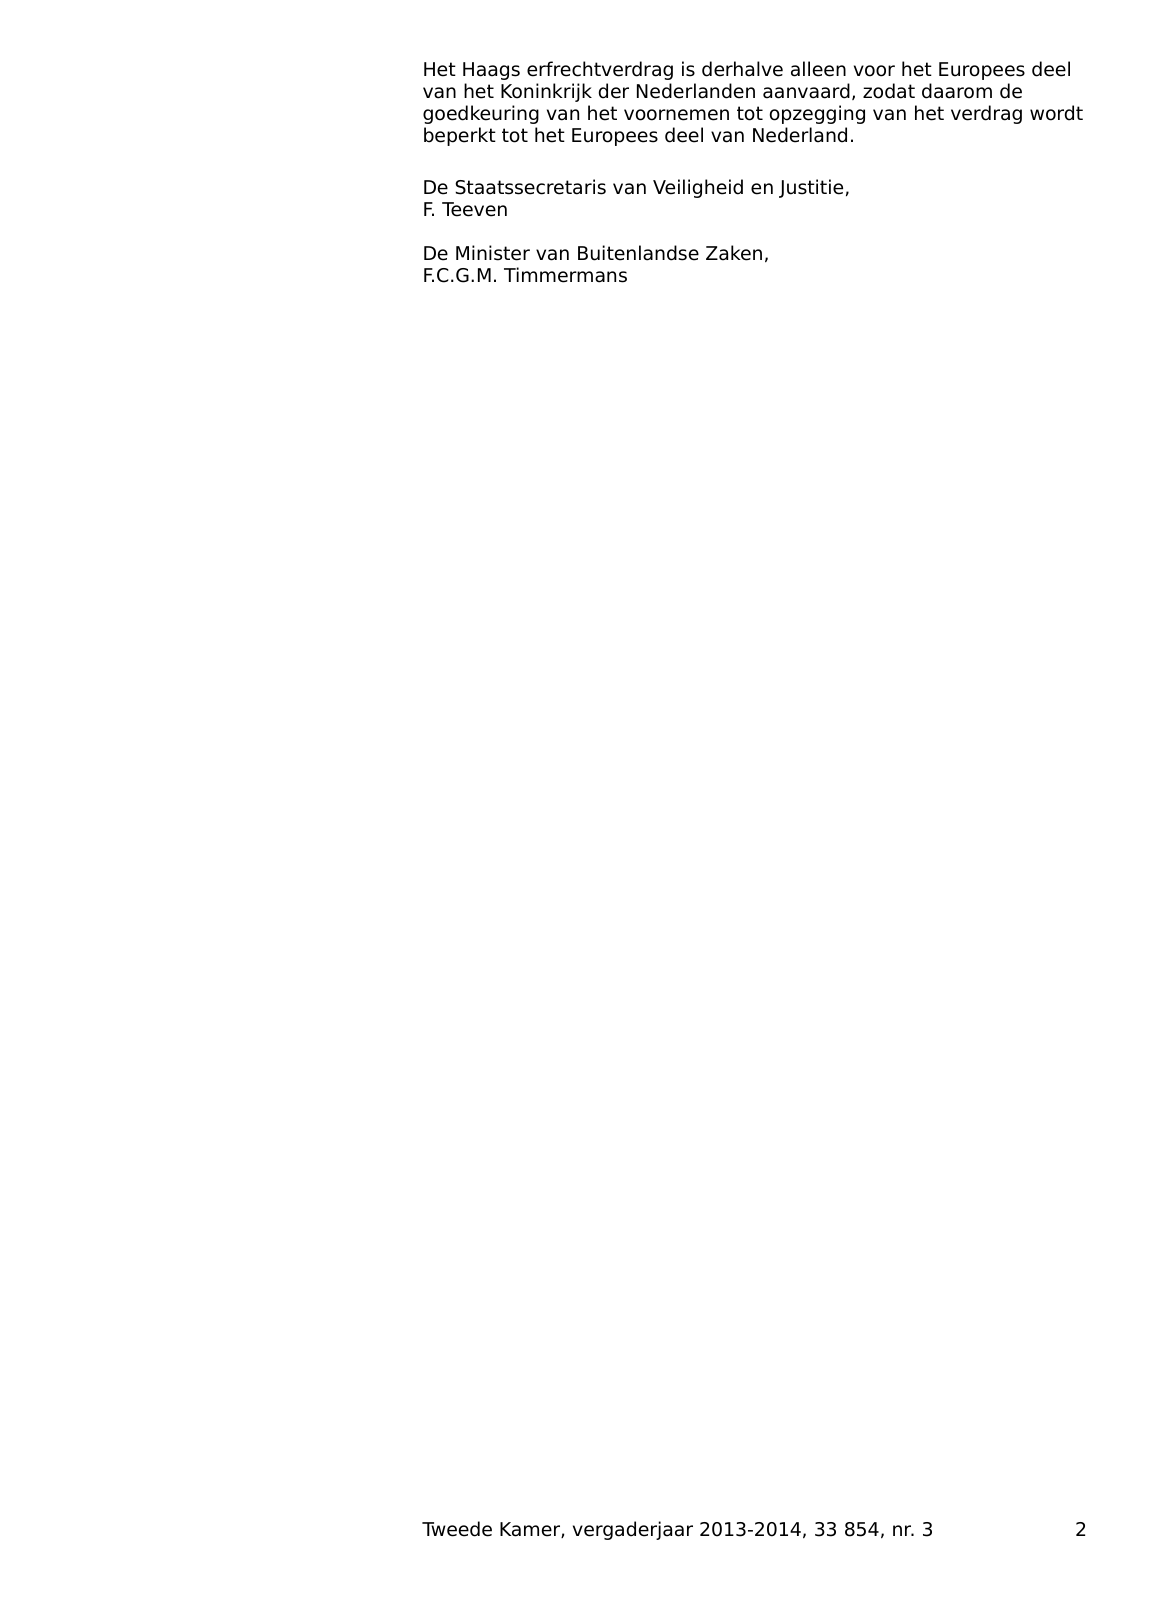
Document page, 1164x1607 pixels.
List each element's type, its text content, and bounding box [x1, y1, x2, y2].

text De Staatssecretaris van Veiligheid en Justitie, F. Teeven [422, 177, 1087, 221]
text De Minister van Buitenlandse Zaken, F.C.G.M. Timmermans [422, 243, 1087, 287]
text Het Haags erfrechtverdrag is derhalve alleen voor het Europees deel van het Koninkrijk der Nederlanden aanvaard, zodat daarom de goedkeuring van het voornemen tot opzegging van het verdrag wordt beperkt tot het Europees deel van Nederland. [422, 59, 1087, 147]
